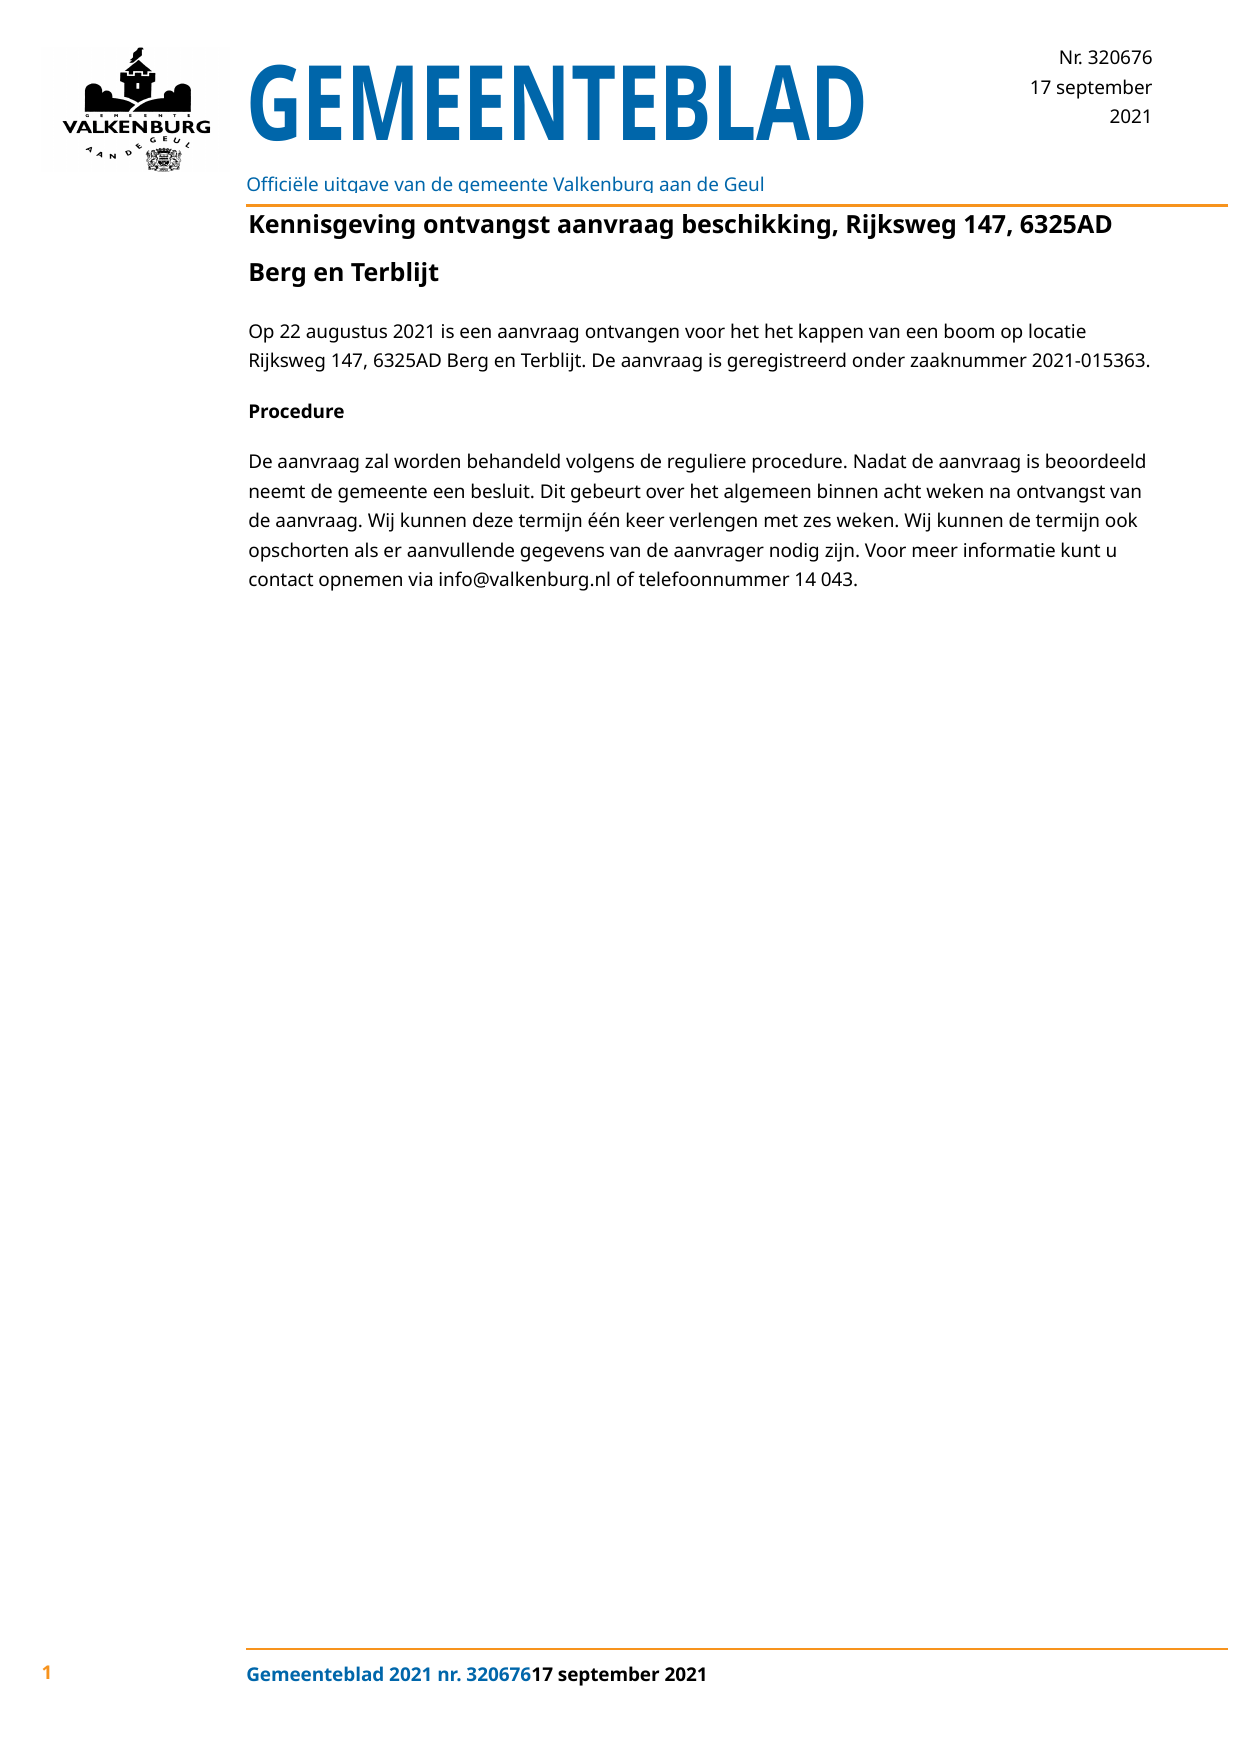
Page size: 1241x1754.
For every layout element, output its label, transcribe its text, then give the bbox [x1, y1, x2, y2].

text De aanvraag zal worden behandeld volgens de reguliere procedure. Nadat de aanvraag is beoordeeld neemt de gemeente een besluit. Dit gebeurt over het algemeen binnen acht weken na ontvangst van de aanvraag. Wij kunnen deze termijn één keer verlengen met zes weken. Wij kunnen de termijn ook opschorten als er aanvullende gegevens van de aanvrager nodig zijn. Voor meer informatie kunt u contact opnemen via info@valkenburg.nl of telefoonnummer 14 043. [248, 448, 1152, 592]
text Procedure [248, 398, 1152, 424]
text Op 22 augustus 2021 is een aanvraag ontvangen voor het het kappen van een boom op locatie Rijksweg 147, 6325AD Berg en Terblijt. De aanvraag is geregistreerd onder zaaknummer 2021-015363. [248, 318, 1152, 373]
text Kennisgeving ontvangst aanvraag beschikking, Rijksweg 147, 6325AD Berg en Terblijt [248, 207, 1152, 288]
picture [41, 47, 231, 172]
